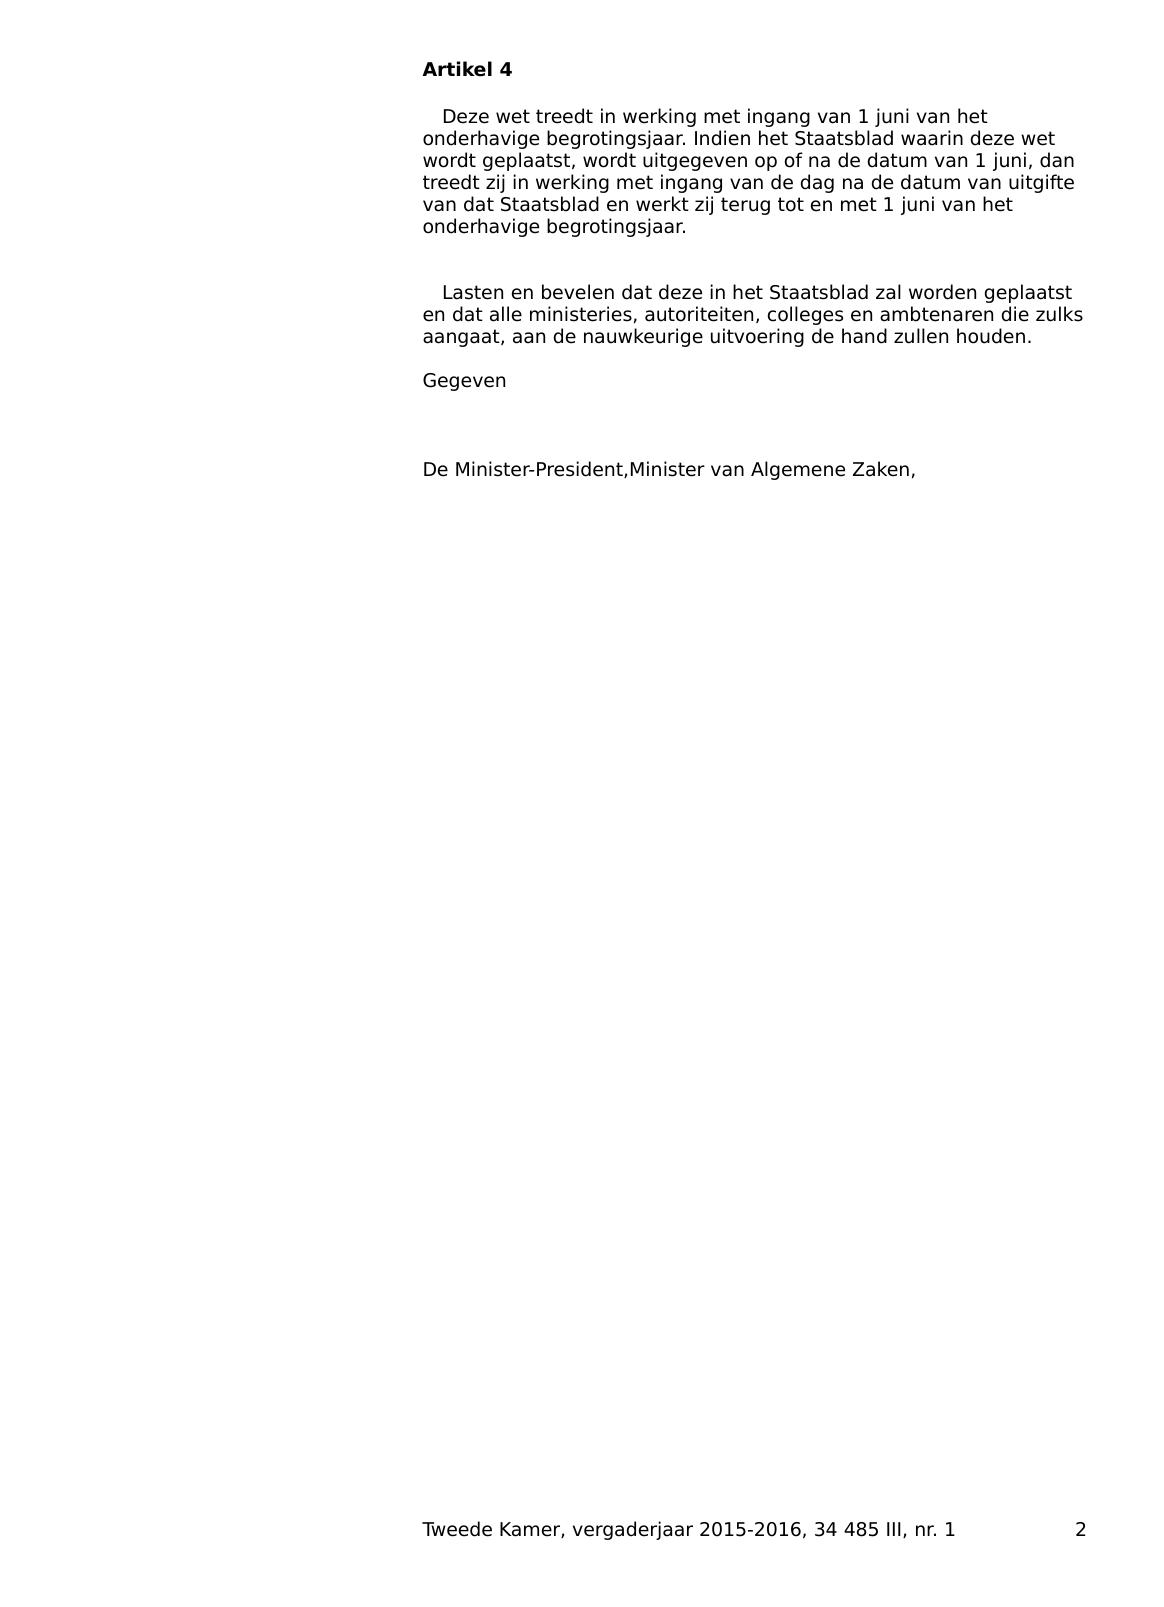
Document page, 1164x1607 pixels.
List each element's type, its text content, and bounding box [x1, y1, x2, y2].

text Lasten en bevelen dat deze in het Staatsblad zal worden geplaatst en dat alle ministeries, autoriteiten, colleges en ambtenaren die zulks aangaat, aan de nauwkeurige uitvoering de hand zullen houden. [422, 282, 1087, 348]
text De Minister-President,Minister van Algemene Zaken, [422, 459, 1087, 481]
subtitle Artikel 4 [422, 59, 1087, 81]
text Deze wet treedt in werking met ingang van 1 juni van het onderhavige begrotingsjaar. Indien het Staatsblad waarin deze wet wordt geplaatst, wordt uitgegeven op of na de datum van 1 juni, dan treedt zij in werking met ingang van de dag na de datum van uitgifte van dat Staatsblad en werkt zij terug tot en met 1 juni van het onderhavige begrotingsjaar. [422, 106, 1087, 238]
text Gegeven [422, 370, 1087, 392]
